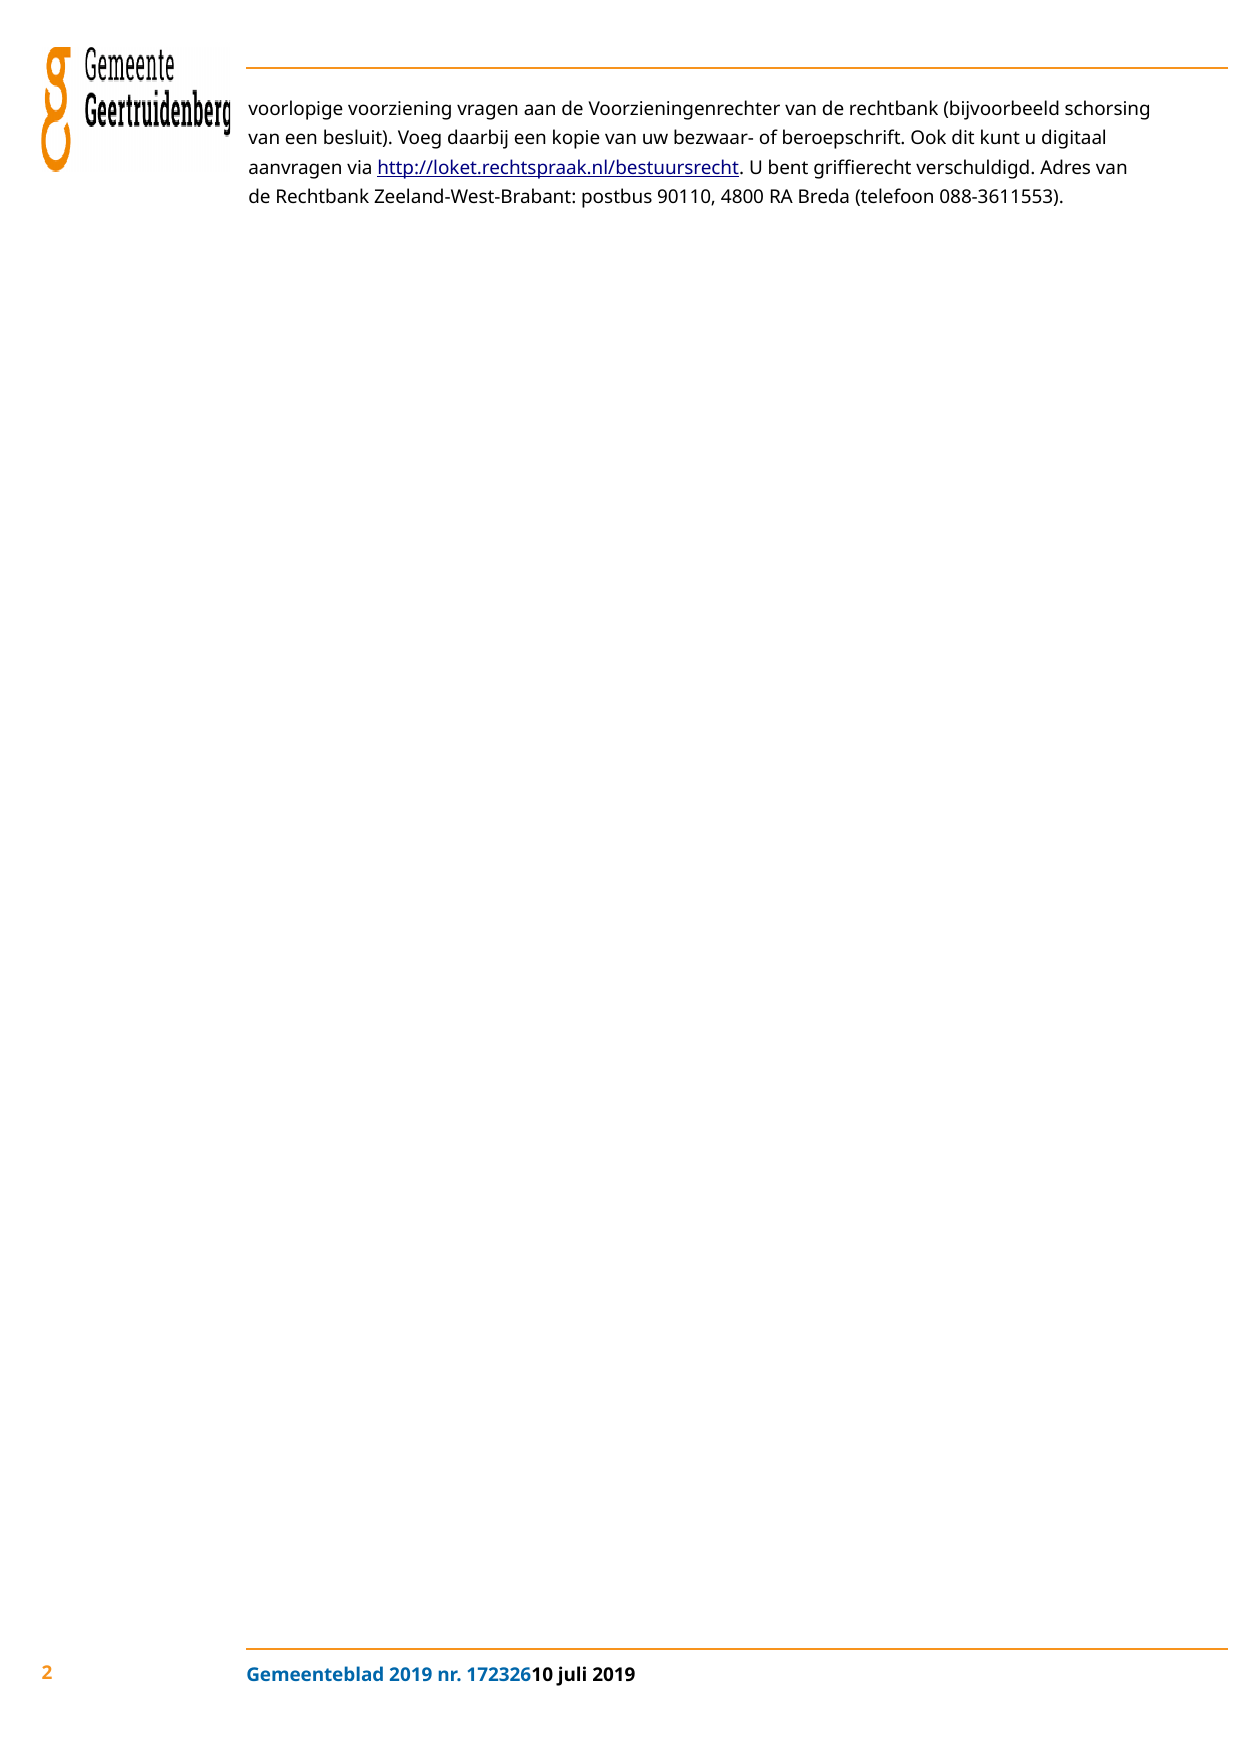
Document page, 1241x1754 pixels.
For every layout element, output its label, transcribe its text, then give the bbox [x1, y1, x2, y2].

picture [41, 47, 231, 172]
text voorlopige voorziening vragen aan de Voorzieningenrechter van de rechtbank (bijvoorbeeld schorsing van een besluit). Voeg daarbij een kopie van uw bezwaar- of beroepschrift. Ook dit kunt u digitaal aanvragen via http://loket.rechtspraak.nl/bestuursrecht. U bent griffierecht verschuldigd. Adres van de Rechtbank Zeeland-West-Brabant: postbus 90110, 4800 RA Breda (telefoon 088-3611553). [248, 95, 1152, 209]
